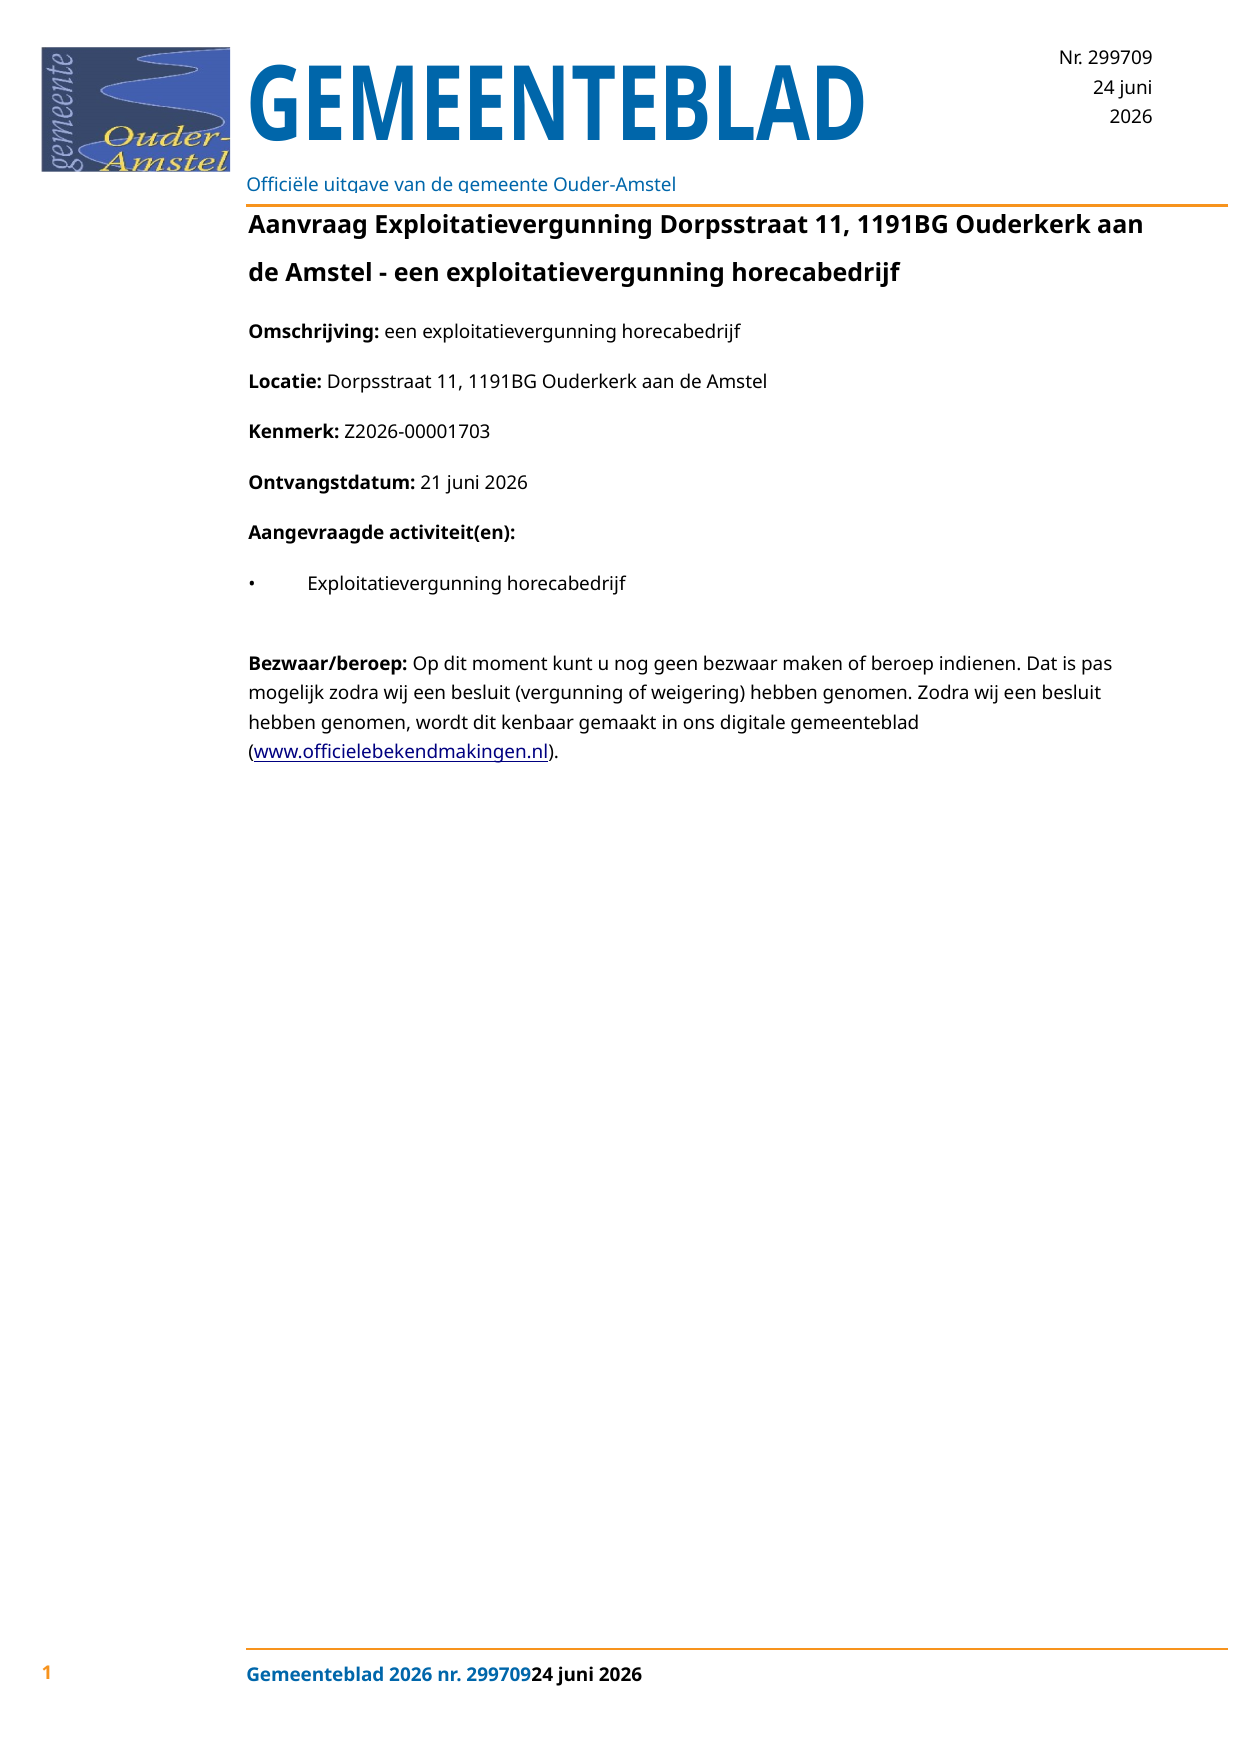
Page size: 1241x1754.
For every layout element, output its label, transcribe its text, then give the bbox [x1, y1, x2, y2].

text Locatie: Dorpsstraat 11, 1191BG Ouderkerk aan de Amstel [248, 368, 1152, 394]
list Exploitatievergunning horecabedrijf [248, 570, 1152, 596]
text Aanvraag Exploitatievergunning Dorpsstraat 11, 1191BG Ouderkerk aan de Amstel - een exploitatievergunning horecabedrijf [248, 207, 1152, 288]
picture [41, 47, 231, 172]
text Ontvangstdatum: 21 juni 2026 [248, 469, 1152, 495]
text Aangevraagde activiteit(en): [248, 519, 1152, 545]
text Kenmerk: Z2026-00001703 [248, 419, 1152, 444]
text Bezwaar/beroep: Op dit moment kunt u nog geen bezwaar maken of beroep indienen. Dat is pas mogelijk zodra wij een besluit (vergunning of weigering) hebben genomen. Zodra wij een besluit hebben genomen, wordt dit kenbaar gemaakt in ons digitale gemeenteblad (www.officielebekendmakingen.nl). [248, 650, 1152, 764]
text Omschrijving: een exploitatievergunning horecabedrijf [248, 318, 1152, 344]
